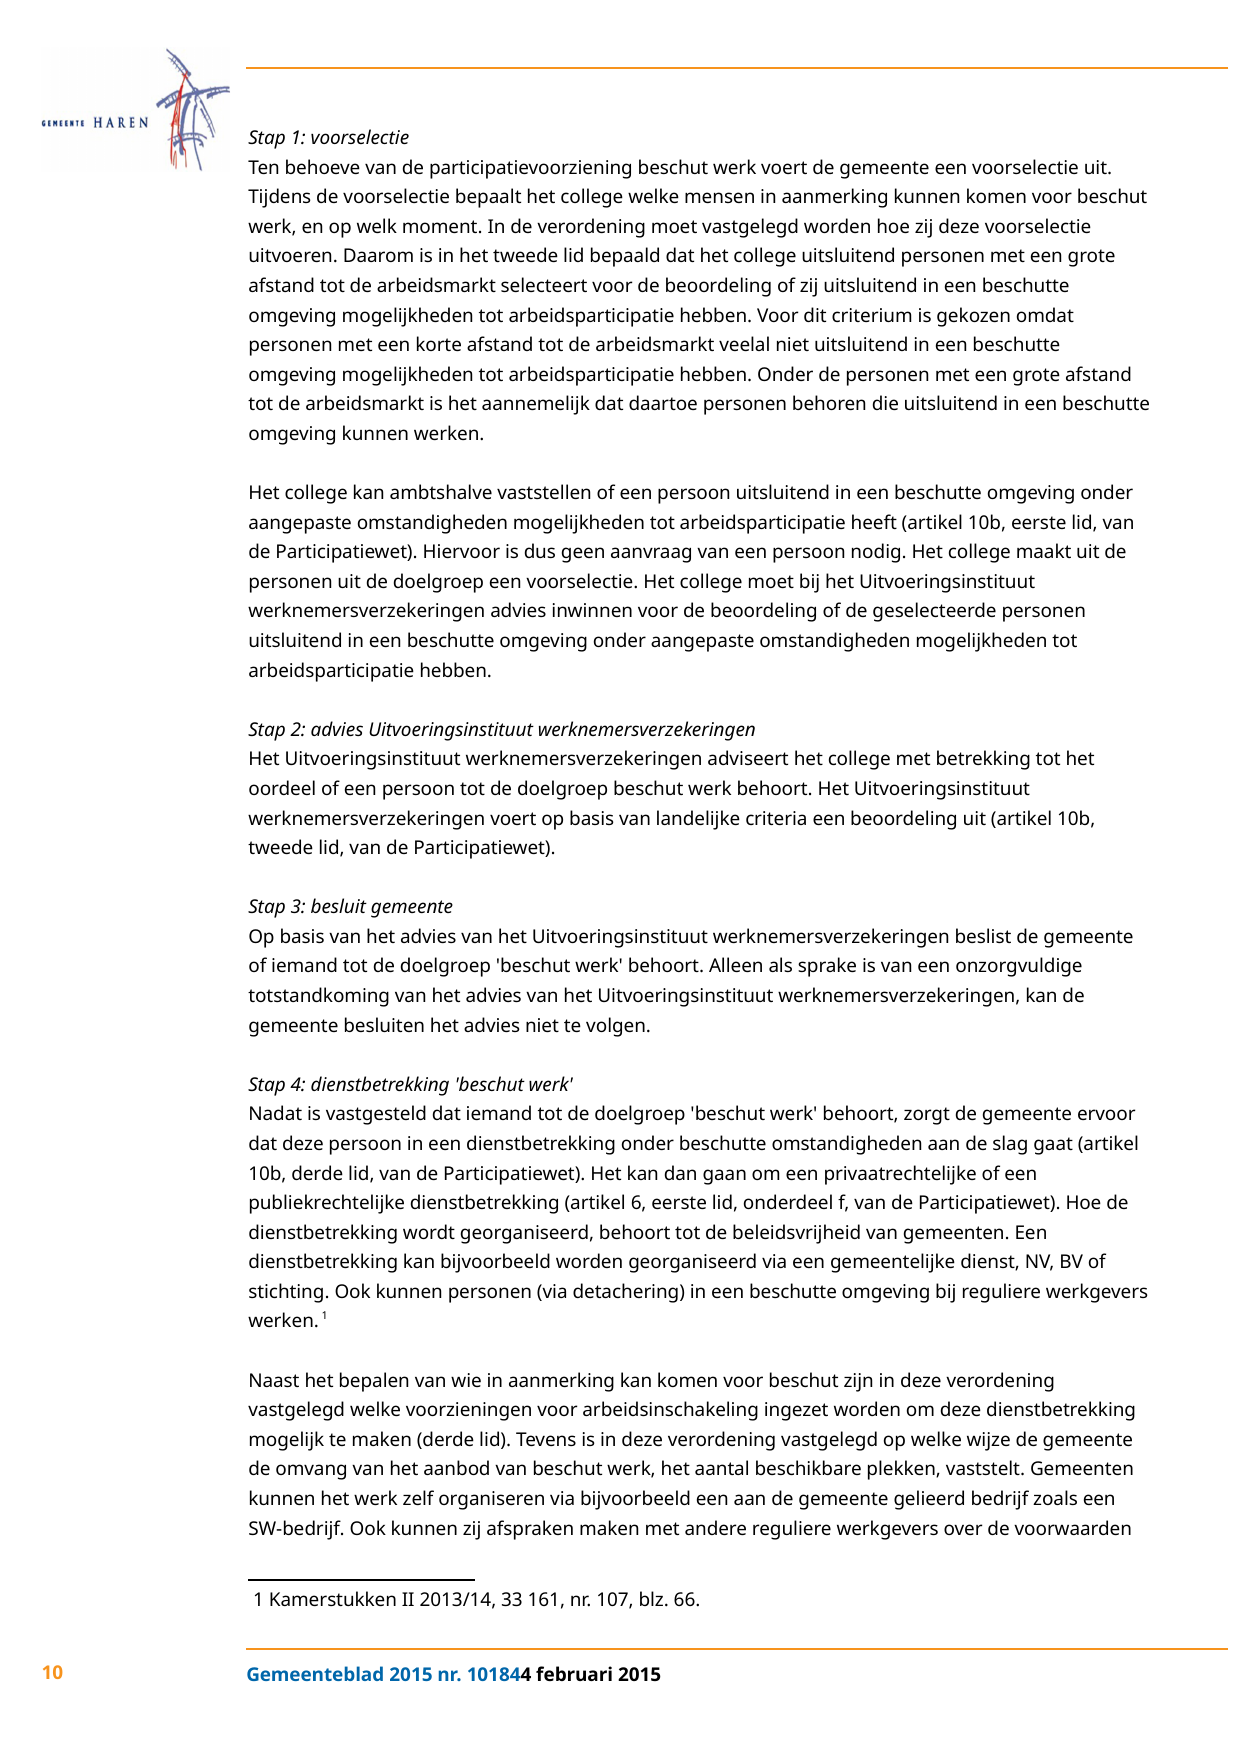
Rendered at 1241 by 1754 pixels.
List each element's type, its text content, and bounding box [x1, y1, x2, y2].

text Nadat is vastgesteld dat iemand tot de doelgroep 'beschut werk' behoort, zorgt de gemeente ervoor dat deze persoon in een dienstbetrekking onder beschutte omstandigheden aan de slag gaat (artikel 10b, derde lid, van de Participatiewet). Het kan dan gaan om een privaatrechtelijke of een publiekrechtelijke dienstbetrekking (artikel 6, eerste lid, onderdeel f, van de Participatiewet). Hoe de dienstbetrekking wordt georganiseerd, behoort tot de beleidsvrijheid van gemeenten. Een dienstbetrekking kan bijvoorbeeld worden georganiseerd via een gemeentelijke dienst, NV, BV of stichting. Ook kunnen personen (via detachering) in een beschutte omgeving bij reguliere werkgevers werken. [248, 1101, 1152, 1333]
text Op basis van het advies van het Uitvoeringsinstituut werknemersverzekeringen beslist de gemeente of iemand tot de doelgroep 'beschut werk' behoort. Alleen als sprake is van een onzorgvuldige totstandkoming van het advies van het Uitvoeringsinstituut werknemersverzekeringen, kan de gemeente besluiten het advies niet te volgen. [248, 923, 1152, 1038]
text Het Uitvoeringsinstituut werknemersverzekeringen adviseert het college met betrekking tot het oordeel of een persoon tot de doelgroep beschut werk behoort. Het Uitvoeringsinstituut werknemersverzekeringen voert op basis van landelijke criteria een beoordeling uit (artikel 10b, tweede lid, van de Participatiewet). [248, 746, 1152, 860]
text Het college kan ambtshalve vaststellen of een persoon uitsluitend in een beschutte omgeving onder aangepaste omstandigheden mogelijkheden tot arbeidsparticipatie heeft (artikel 10b, eerste lid, van de Participatiewet). Hiervoor is dus geen aanvraag van een persoon nodig. Het college maakt uit de personen uit de doelgroep een voorselectie. Het college moet bij het Uitvoeringsinstituut werknemersverzekeringen advies inwinnen voor de beoordeling of de geselecteerde personen uitsluitend in een beschutte omgeving onder aangepaste omstandigheden mogelijkheden tot arbeidsparticipatie hebben. [248, 479, 1152, 683]
text Kamerstukken II 2013/14, 33 161, nr. 107, blz. 66. [248, 1586, 1152, 1612]
text Ten behoeve van de participatievoorziening beschut werk voert de gemeente een voorselectie uit. Tijdens de voorselectie bepaalt het college welke mensen in aanmerking kunnen komen voor beschut werk, en op welk moment. In de verordening moet vastgelegd worden hoe zij deze voorselectie uitvoeren. Daarom is in het tweede lid bepaald dat het college uitsluitend personen met een grote afstand tot de arbeidsmarkt selecteert voor de beoordeling of zij uitsluitend in een beschutte omgeving mogelijkheden tot arbeidsparticipatie hebben. Voor dit criterium is gekozen omdat personen met een korte afstand tot de arbeidsmarkt veelal niet uitsluitend in een beschutte omgeving mogelijkheden tot arbeidsparticipatie hebben. Onder de personen met een grote afstand tot de arbeidsmarkt is het aannemelijk dat daartoe personen behoren die uitsluitend in een beschutte omgeving kunnen werken. [248, 154, 1152, 446]
text Stap 4: dienstbetrekking 'beschut werk' [248, 1071, 1152, 1097]
text Stap 2: advies Uitvoeringsinstituut werknemersverzekeringen [248, 716, 1152, 742]
text Stap 3: besluit gemeente [248, 893, 1152, 919]
picture [41, 47, 231, 172]
text Stap 1: voorselectie [248, 124, 1152, 150]
text Naast het bepalen van wie in aanmerking kan komen voor beschut zijn in deze verordening vastgelegd welke voorzieningen voor arbeidsinschakeling ingezet worden om deze dienstbetrekking mogelijk te maken (derde lid). Tevens is in deze verordening vastgelegd op welke wijze de gemeente de omvang van het aanbod van beschut werk, het aantal beschikbare plekken, vaststelt. Gemeenten kunnen het werk zelf organiseren via bijvoorbeeld een aan de gemeente gelieerd bedrijf zoals een SW-bedrijf. Ook kunnen zij afspraken maken met andere reguliere werkgevers over de voorwaarden [248, 1367, 1152, 1541]
